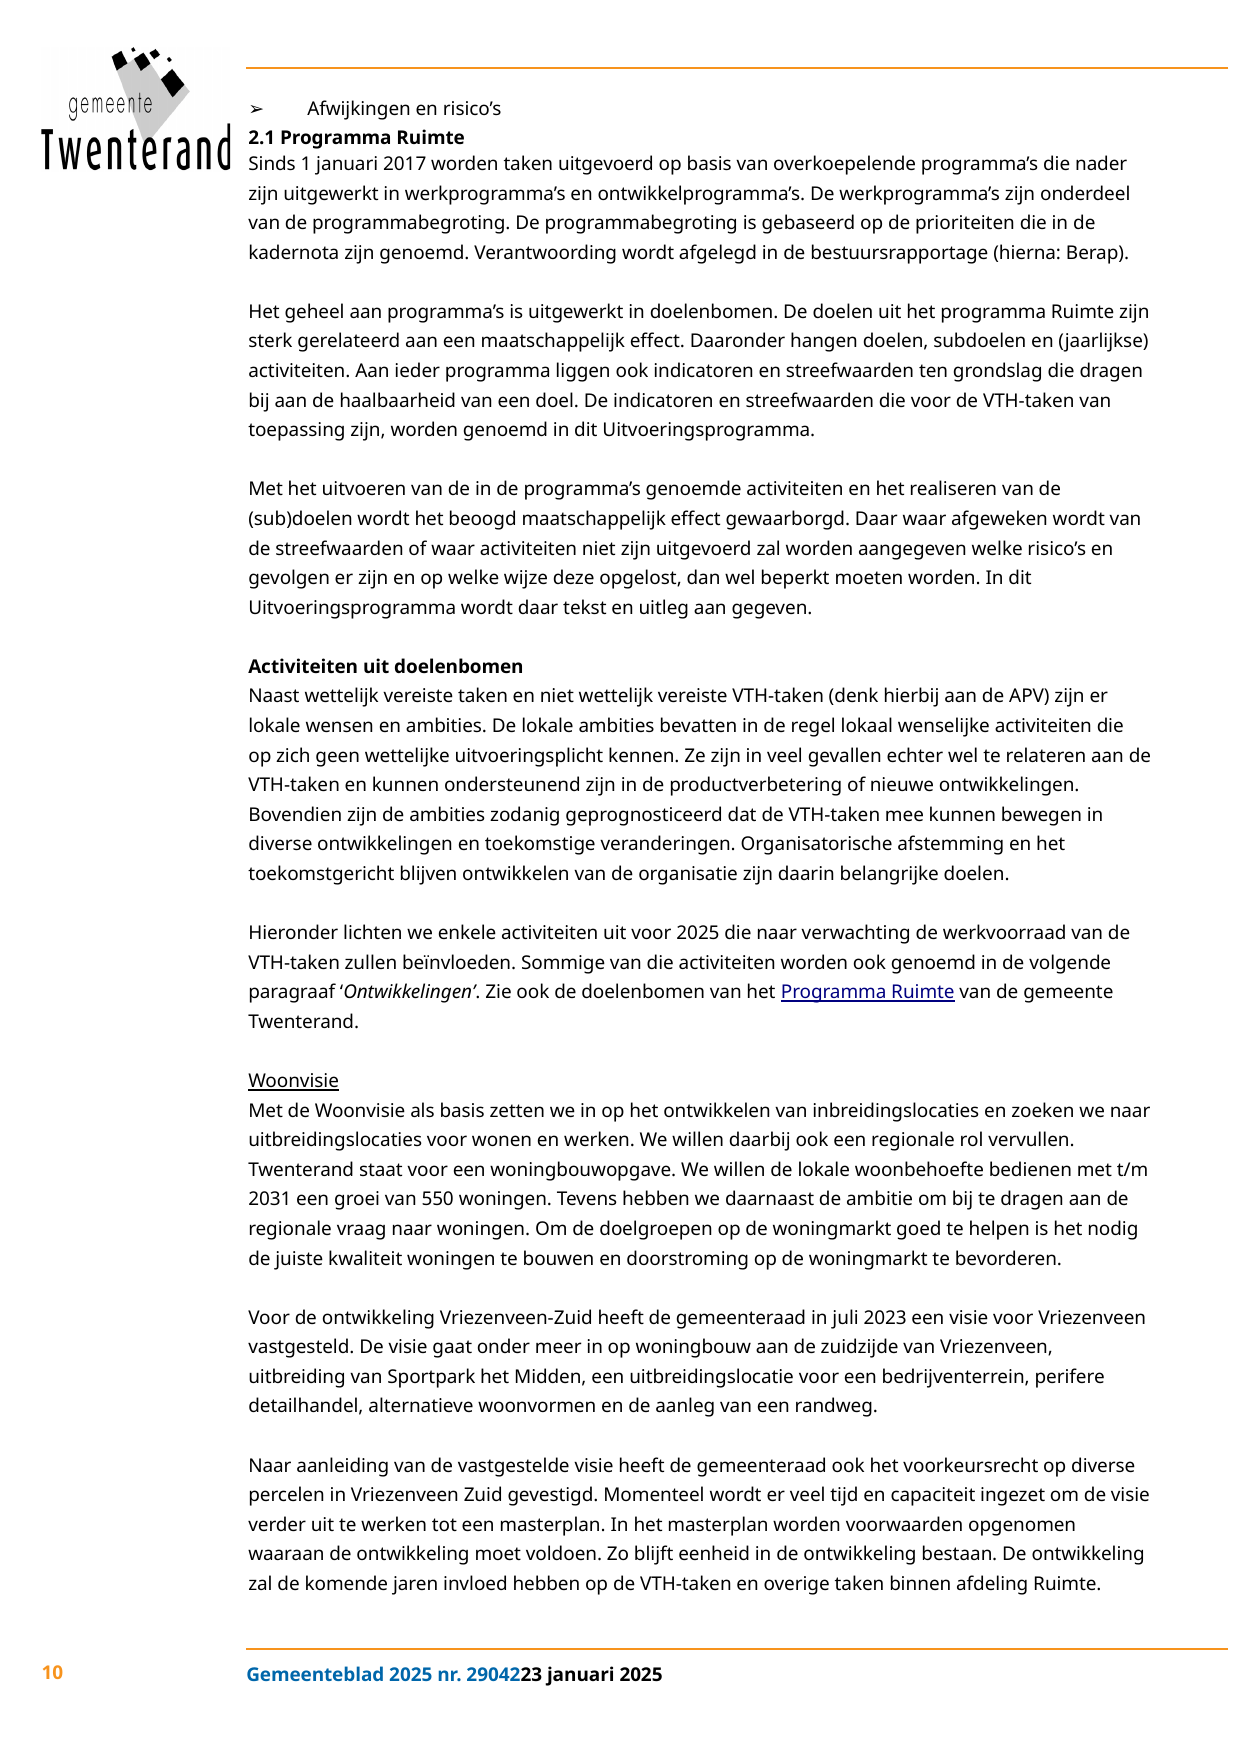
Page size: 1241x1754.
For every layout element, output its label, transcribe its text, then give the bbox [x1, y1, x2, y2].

text Sinds 1 januari 2017 worden taken uitgevoerd op basis van overkoepelende programma’s die nader zijn uitgewerkt in werkprogramma’s en ontwikkelprogramma’s. De werkprogramma’s zijn onderdeel van de programmabegroting. De programmabegroting is gebaseerd op de prioriteiten die in de kadernota zijn genoemd. Verantwoording wordt afgelegd in de bestuursrapportage (hierna: Berap). [248, 150, 1152, 264]
text Met het uitvoeren van de in de programma’s genoemde activiteiten en het realiseren van de (sub)doelen wordt het beoogd maatschappelijk effect gewaarborgd. Daar waar afgeweken wordt van de streefwaarden of waar activiteiten niet zijn uitgevoerd zal worden aangegeven welke risico’s en gevolgen er zijn en op welke wijze deze opgelost, dan wel beperkt moeten worden. In dit Uitvoeringsprogramma wordt daar tekst en uitleg aan gegeven. [248, 476, 1152, 619]
text Met de Woonvisie als basis zetten we in op het ontwikkelen van inbreidingslocaties en zoeken we naar uitbreidingslocaties voor wonen en werken. We willen daarbij ook een regionale rol vervullen. Twenterand staat voor een woningbouwopgave. We willen de lokale woonbehoefte bedienen met t/m 2031 een groei van 550 woningen. Tevens hebben we daarnaast de ambitie om bij te dragen aan de regionale vraag naar woningen. Om de doelgroepen op de woningmarkt goed te helpen is het nodig de juiste kwaliteit woningen te bouwen en doorstroming op de woningmarkt te bevorderen. [248, 1097, 1152, 1270]
text Hieronder lichten we enkele activiteiten uit voor 2025 die naar verwachting de werkvoorraad van de VTH-taken zullen beïnvloeden. Sommige van die activiteiten worden ook genoemd in de volgende paragraaf ‘Ontwikkelingen’. Zie ook de doelenbomen van het Programma Ruimte van de gemeente Twenterand. [248, 919, 1152, 1034]
text Naar aanleiding van de vastgestelde visie heeft de gemeenteraad ook het voorkeursrecht op diverse percelen in Vriezenveen Zuid gevestigd. Momenteel wordt er veel tijd en capaciteit ingezet om de visie verder uit te werken tot een masterplan. In het masterplan worden voorwaarden opgenomen waaraan de ontwikkeling moet voldoen. Zo blijft eenheid in de ontwikkeling bestaan. De ontwikkeling zal de komende jaren invloed hebben op de VTH-taken en overige taken binnen afdeling Ruimte. [248, 1452, 1152, 1596]
list Afwijkingen en risico’s [248, 95, 1152, 121]
text Voor de ontwikkeling Vriezenveen-Zuid heeft de gemeenteraad in juli 2023 een visie voor Vriezenveen vastgesteld. De visie gaat onder meer in op woningbouw aan de zuidzijde van Vriezenveen, uitbreiding van Sportpark het Midden, een uitbreidingslocatie voor een bedrijventerrein, perifere detailhandel, alternatieve woonvormen en de aanleg van een randweg. [248, 1304, 1152, 1418]
picture [41, 47, 231, 172]
text 2.1 Programma Ruimte [248, 124, 1152, 150]
text Naast wettelijk vereiste taken en niet wettelijk vereiste VTH-taken (denk hierbij aan de APV) zijn er lokale wensen en ambities. De lokale ambities bevatten in de regel lokaal wenselijke activiteiten die op zich geen wettelijke uitvoeringsplicht kennen. Ze zijn in veel gevallen echter wel te relateren aan de VTH-taken en kunnen ondersteunend zijn in de productverbetering of nieuwe ontwikkelingen. Bovendien zijn de ambities zodanig geprognosticeerd dat de VTH-taken mee kunnen bewegen in diverse ontwikkelingen en toekomstige veranderingen. Organisatorische afstemming en het toekomstgericht blijven ontwikkelen van de organisatie zijn daarin belangrijke doelen. [248, 683, 1152, 886]
text Activiteiten uit doelenbomen [248, 653, 1152, 679]
text Woonvisie [248, 1067, 1152, 1093]
text Het geheel aan programma’s is uitgewerkt in doelenbomen. De doelen uit het programma Ruimte zijn sterk gerelateerd aan een maatschappelijk effect. Daaronder hangen doelen, subdoelen en (jaarlijkse) activiteiten. Aan ieder programma liggen ook indicatoren en streefwaarden ten grondslag die dragen bij aan de haalbaarheid van een doel. De indicatoren en streefwaarden die voor de VTH-taken van toepassing zijn, worden genoemd in dit Uitvoeringsprogramma. [248, 298, 1152, 442]
